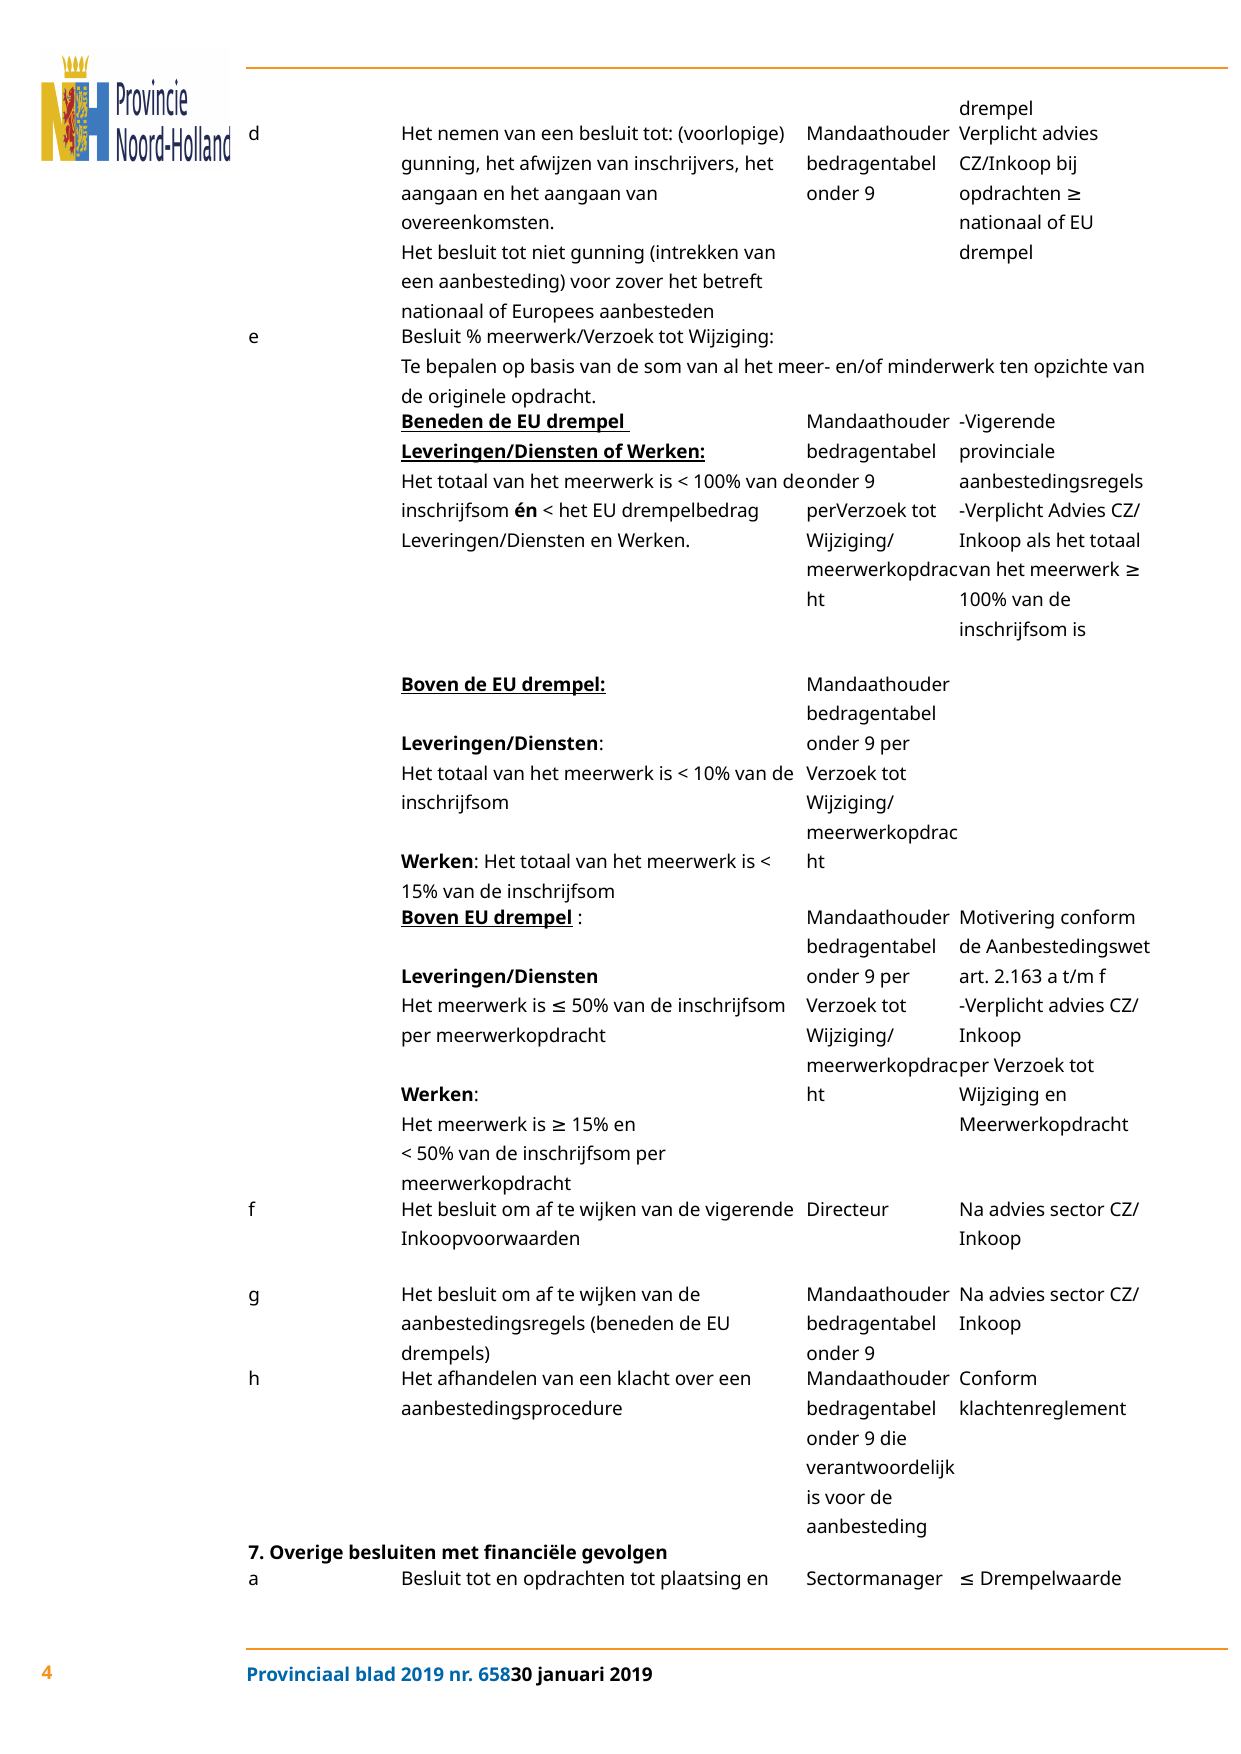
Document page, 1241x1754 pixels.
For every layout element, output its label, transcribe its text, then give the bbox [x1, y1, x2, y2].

table_cell Mandaathouder bedragentabel onder 9 die verantwoordelijk is voor de aanbesteding [806, 1366, 959, 1539]
table_cell Na advies sector CZ/ Inkoop [959, 1281, 1152, 1366]
table_cell [248, 409, 401, 671]
table_cell Mandaathouder bedragentabel onder 9 perVerzoek tot Wijziging/ meerwerkopdracht [806, 409, 959, 671]
table_cell h [248, 1366, 401, 1539]
table_cell [248, 904, 401, 1196]
table_cell -Vigerende provinciale aanbestedingsregels -Verplicht Advies CZ/ Inkoop als het totaal van het meerwerk ≥ 100% van de inschrijfsom is [959, 409, 1152, 671]
table_cell [806, 95, 959, 121]
table_cell [248, 671, 401, 904]
table_cell g [248, 1281, 401, 1366]
table_cell Het nemen van een besluit tot: (voorlopige) gunning, het afwijzen van inschrijvers, het aangaan en het aangaan van overeenkomsten. Het besluit tot niet gunning (intrekken van een aanbesteding) voor zover het betreft nationaal of Europees aanbesteden [401, 121, 806, 324]
table_cell Het afhandelen van een klacht over een aanbestedingsprocedure [401, 1366, 806, 1539]
table_cell Besluit % meerwerk/Verzoek tot Wijziging: Te bepalen op basis van de som van al het meer- en/of minderwerk ten opzichte van de originele opdracht. [401, 324, 1152, 409]
table_cell d [248, 121, 401, 324]
table_cell [401, 95, 806, 121]
table_cell Verplicht advies CZ/Inkoop bij opdrachten ≥ nationaal of EU drempel [959, 121, 1152, 324]
table_cell Mandaathouder bedragentabel onder 9 [806, 1281, 959, 1366]
table_cell f [248, 1196, 401, 1281]
table_cell e [248, 324, 401, 409]
table_cell Mandaathouder bedragentabel onder 9 [806, 121, 959, 324]
table_cell Het besluit om af te wijken van de aanbestedingsregels (beneden de EU drempels) [401, 1281, 806, 1366]
table_cell Mandaathouder bedragentabel onder 9 per Verzoek tot Wijziging/ meerwerkopdracht [806, 671, 959, 904]
table_cell Mandaathouder bedragentabel onder 9 per Verzoek tot Wijziging/ meerwerkopdracht [806, 904, 959, 1196]
table_cell Na advies sector CZ/ Inkoop [959, 1196, 1152, 1281]
table_cell 7. Overige besluiten met financiële gevolgen [248, 1539, 1152, 1565]
table_cell Conform klachtenreglement [959, 1366, 1152, 1539]
picture [41, 47, 231, 172]
table_cell ≤ Drempelwaarde [959, 1565, 1152, 1591]
table_cell [248, 95, 401, 121]
table_cell Motivering conform de Aanbestedingswet art. 2.163 a t/m f -Verplicht advies CZ/ Inkoop per Verzoek tot Wijziging en Meerwerkopdracht [959, 904, 1152, 1196]
table_cell a [248, 1565, 401, 1591]
table_cell Besluit tot en opdrachten tot plaatsing en [401, 1565, 806, 1591]
table_cell Sectormanager [806, 1565, 959, 1591]
table_cell Het besluit om af te wijken van de vigerende Inkoopvoorwaarden [401, 1196, 806, 1281]
table_cell Directeur [806, 1196, 959, 1281]
table_cell Boven de EU drempel: Leveringen/Diensten: Het totaal van het meerwerk is < 10% van de inschrijfsom Werken: Het totaal van het meerwerk is < 15% van de inschrijfsom [401, 671, 806, 904]
table_cell [959, 671, 1152, 904]
table_cell Beneden de EU drempel Leveringen/Diensten of Werken: Het totaal van het meerwerk is < 100% van de inschrijfsom én < het EU drempelbedrag Leveringen/Diensten en Werken. [401, 409, 806, 671]
table_cell drempel [959, 95, 1152, 121]
table_cell Boven EU drempel : Leveringen/Diensten Het meerwerk is ≤ 50% van de inschrijfsom per meerwerkopdracht Werken: Het meerwerk is ≥ 15% en < 50% van de inschrijfsom per meerwerkopdracht [401, 904, 806, 1196]
